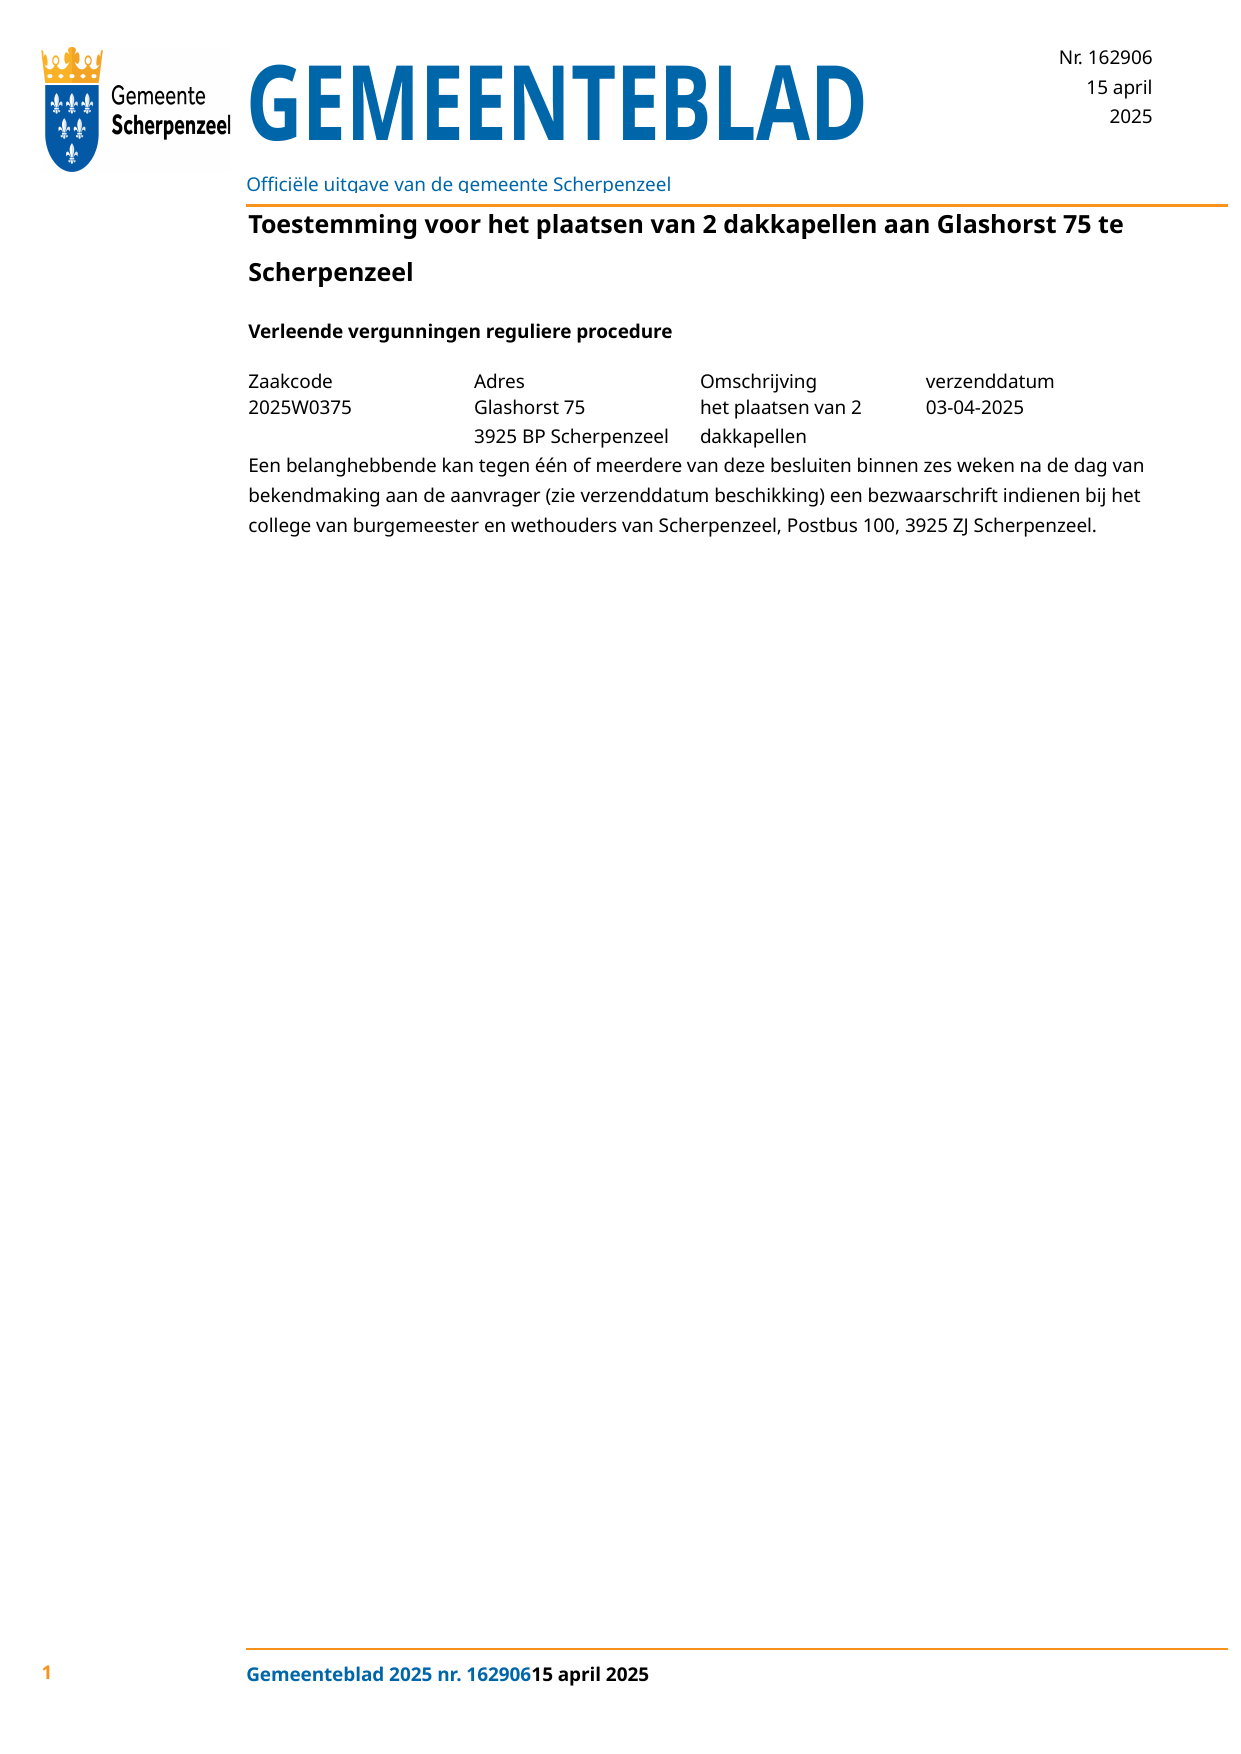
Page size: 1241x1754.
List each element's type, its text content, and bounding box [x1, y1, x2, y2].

table_cell Glashorst 75 3925 BP Scherpenzeel [474, 394, 700, 449]
picture [41, 47, 231, 172]
table_header verzenddatum [926, 369, 1152, 394]
text Verleende vergunningen reguliere procedure [248, 318, 1152, 344]
table_header Adres [474, 369, 700, 394]
table_cell 2025W0375 [248, 394, 474, 449]
table_cell 03-04-2025 [926, 394, 1152, 449]
text Toestemming voor het plaatsen van 2 dakkapellen aan Glashorst 75 te Scherpenzeel [248, 207, 1152, 288]
text Een belanghebbende kan tegen één of meerdere van deze besluiten binnen zes weken na de dag van bekendmaking aan de aanvrager (zie verzenddatum beschikking) een bezwaarschrift indienen bij het college van burgemeester en wethouders van Scherpenzeel, Postbus 100, 3925 ZJ Scherpenzeel. [248, 453, 1152, 538]
table_header Zaakcode [248, 369, 474, 394]
table_header Omschrijving [700, 369, 926, 394]
table_cell het plaatsen van 2 dakkapellen [700, 394, 926, 449]
